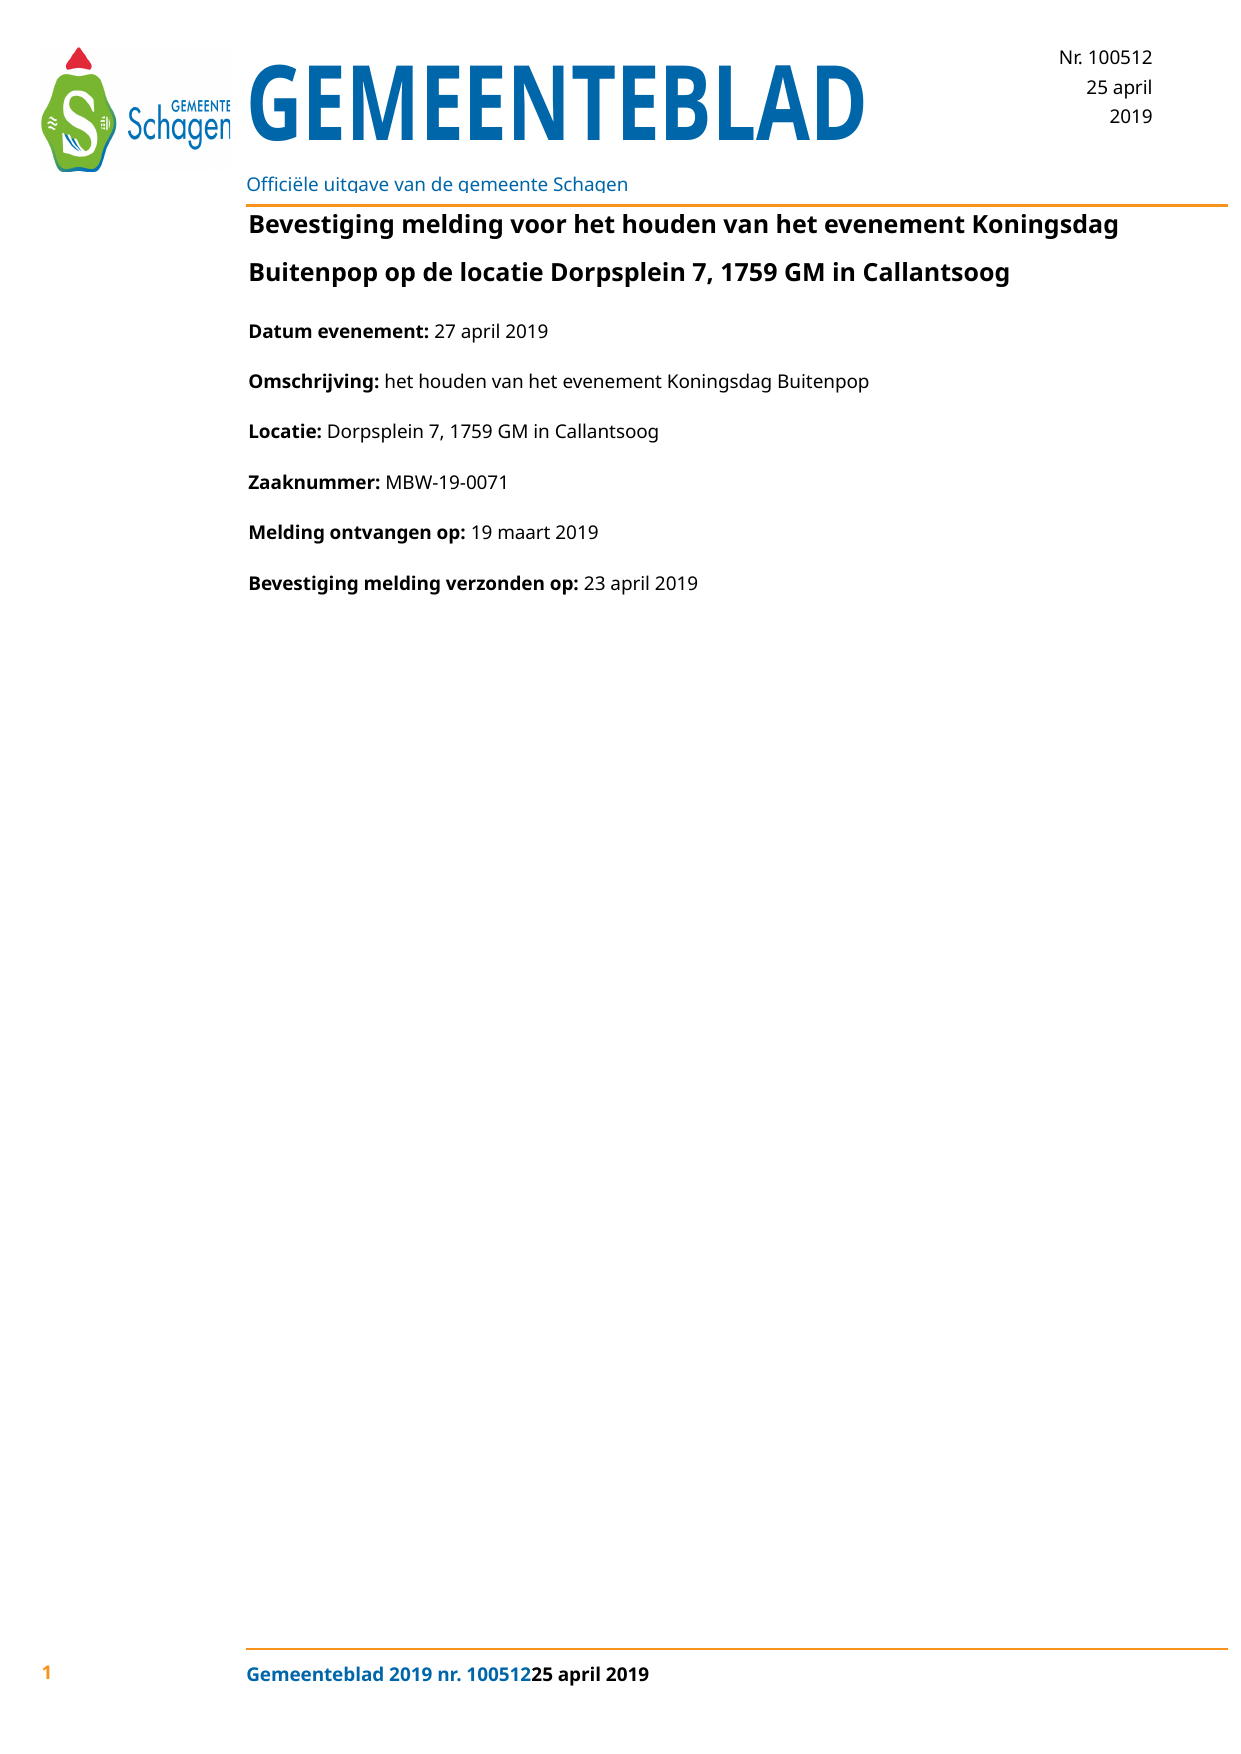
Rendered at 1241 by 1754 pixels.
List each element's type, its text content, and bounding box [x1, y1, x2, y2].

text Bevestiging melding verzonden op: 23 april 2019 [248, 570, 1152, 596]
text Omschrijving: het houden van het evenement Koningsdag Buitenpop [248, 368, 1152, 394]
text Locatie: Dorpsplein 7, 1759 GM in Callantsoog [248, 419, 1152, 444]
picture [41, 47, 231, 172]
text Datum evenement: 27 april 2019 [248, 318, 1152, 344]
text Bevestiging melding voor het houden van het evenement Koningsdag Buitenpop op de locatie Dorpsplein 7, 1759 GM in Callantsoog [248, 207, 1152, 288]
text Melding ontvangen op: 19 maart 2019 [248, 519, 1152, 545]
text Zaaknummer: MBW-19-0071 [248, 469, 1152, 495]
